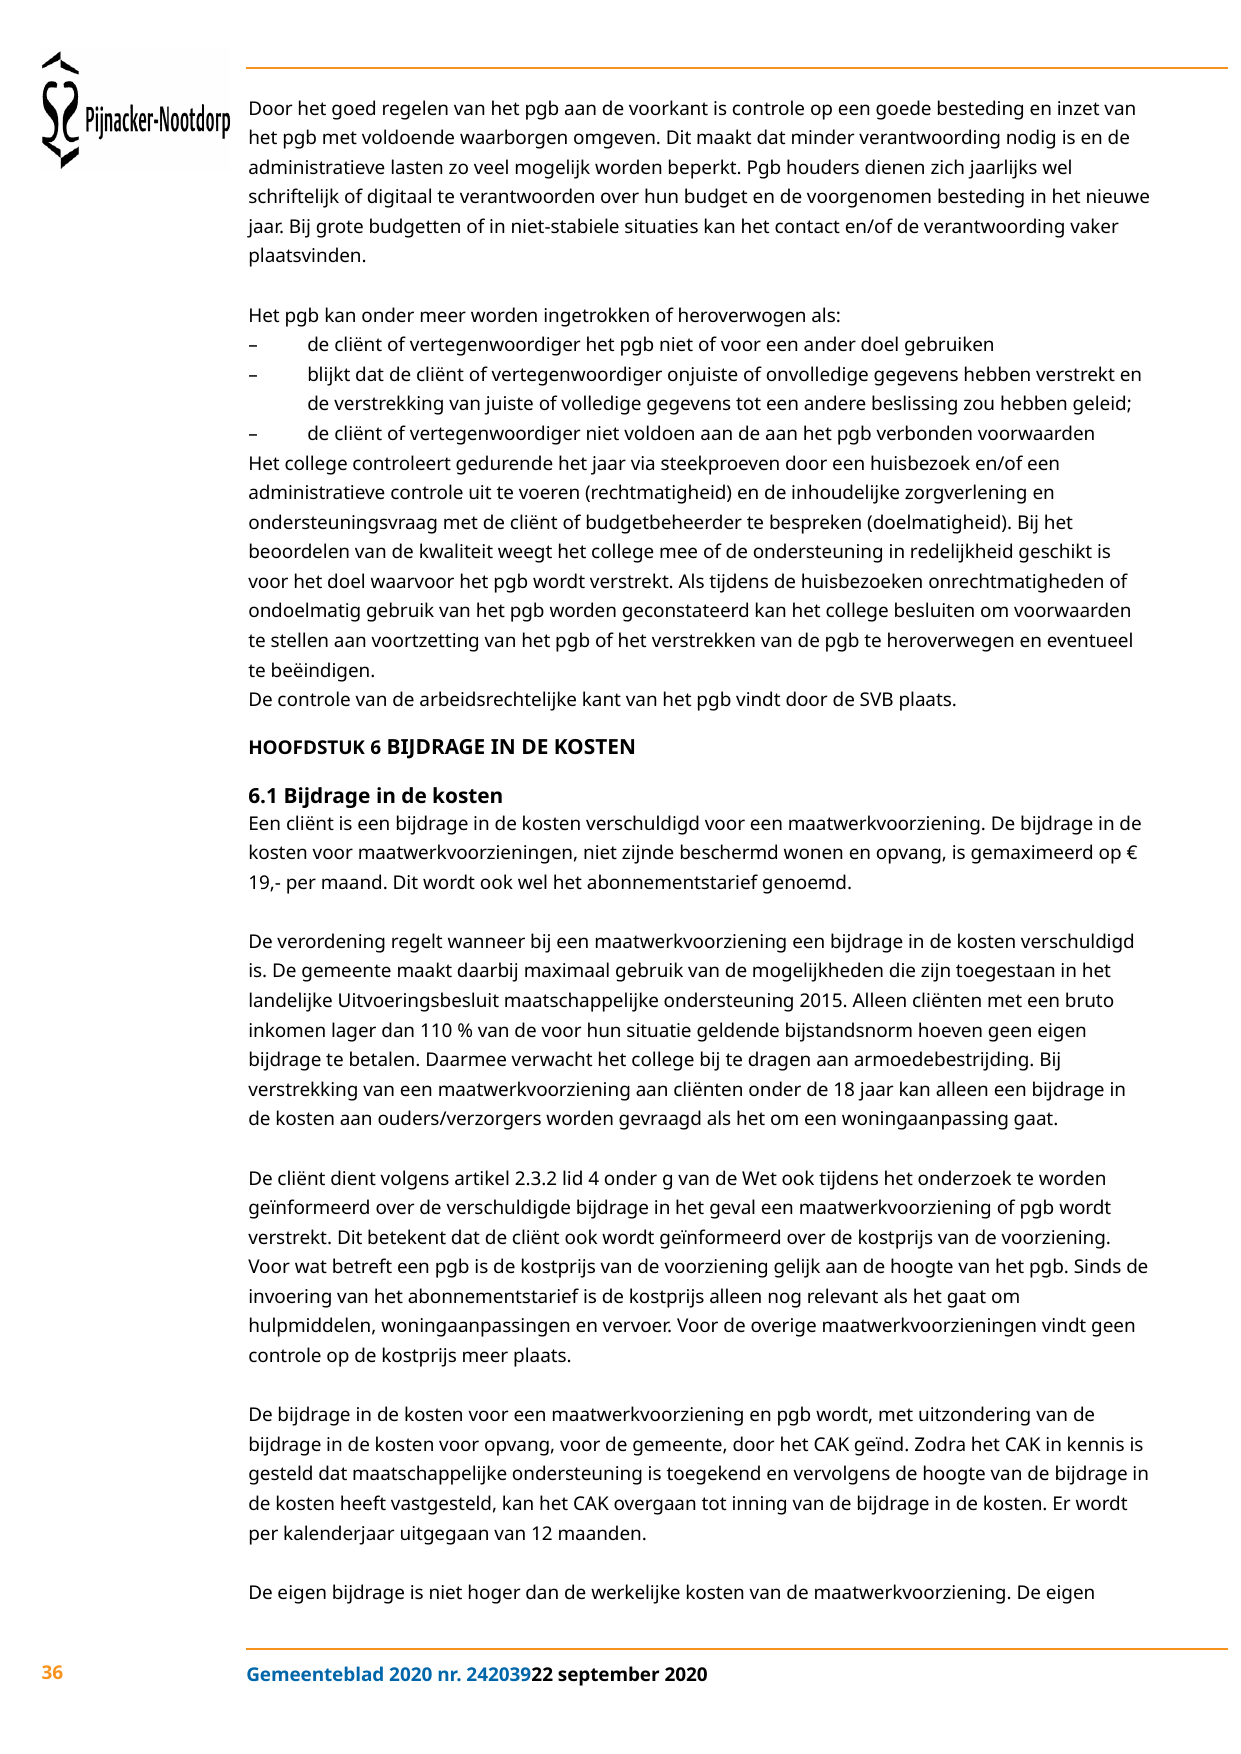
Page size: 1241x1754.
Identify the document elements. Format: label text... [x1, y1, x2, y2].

text De controle van de arbeidsrechtelijke kant van het pgb vindt door de SVB plaats. [248, 686, 1152, 712]
list de cliënt of vertegenwoordiger niet voldoen aan de aan het pgb verbonden voorwaarden [248, 420, 1152, 446]
text HOOFDSTUK 6 BIJDRAGE IN DE KOSTEN [248, 732, 1152, 761]
text Het college controleert gedurende het jaar via steekproeven door een huisbezoek en/of een administratieve controle uit te voeren (rechtmatigheid) en de inhoudelijke zorgverlening en ondersteuningsvraag met de cliënt of budgetbeheerder te bespreken (doelmatigheid). Bij het beoordelen van de kwaliteit weegt het college mee of de ondersteuning in redelijkheid geschikt is voor het doel waarvoor het pgb wordt verstrekt. Als tijdens de huisbezoeken onrechtmatigheden of ondoelmatig gebruik van het pgb worden geconstateerd kan het college besluiten om voorwaarden te stellen aan voortzetting van het pgb of het verstrekken van de pgb te heroverwegen en eventueel te beëindigen. [248, 450, 1152, 683]
text 6.1 Bijdrage in de kosten [248, 781, 1152, 810]
list blijkt dat de cliënt of vertegenwoordiger onjuiste of onvolledige gegevens hebben verstrekt en de verstrekking van juiste of volledige gegevens tot een andere beslissing zou hebben geleid; [248, 361, 1152, 416]
text De verordening regelt wanneer bij een maatwerkvoorziening een bijdrage in de kosten verschuldigd is. De gemeente maakt daarbij maximaal gebruik van de mogelijkheden die zijn toegestaan in het landelijke Uitvoeringsbesluit maatschappelijke ondersteuning 2015. Alleen cliënten met een bruto inkomen lager dan 110 % van de voor hun situatie geldende bijstandsnorm hoeven geen eigen bijdrage te betalen. Daarmee verwacht het college bij te dragen aan armoedebestrijding. Bij verstrekking van een maatwerkvoorziening aan cliënten onder de 18 jaar kan alleen een bijdrage in de kosten aan ouders/verzorgers worden gevraagd als het om een woningaanpassing gaat. [248, 928, 1152, 1131]
text De cliënt dient volgens artikel 2.3.2 lid 4 onder g van de Wet ook tijdens het onderzoek te worden geïnformeerd over de verschuldigde bijdrage in het geval een maatwerkvoorziening of pgb wordt verstrekt. Dit betekent dat de cliënt ook wordt geïnformeerd over de kostprijs van de voorziening. Voor wat betreft een pgb is de kostprijs van de voorziening gelijk aan de hoogte van het pgb. Sinds de invoering van het abonnementstarief is de kostprijs alleen nog relevant als het gaat om hulpmiddelen, woningaanpassingen en vervoer. Voor de overige maatwerkvoorzieningen vindt geen controle op de kostprijs meer plaats. [248, 1165, 1152, 1368]
text De bijdrage in de kosten voor een maatwerkvoorziening en pgb wordt, met uitzondering van de bijdrage in de kosten voor opvang, voor de gemeente, door het CAK geïnd. Zodra het CAK in kennis is gesteld dat maatschappelijke ondersteuning is toegekend en vervolgens de hoogte van de bijdrage in de kosten heeft vastgesteld, kan het CAK overgaan tot inning van de bijdrage in de kosten. Er wordt per kalenderjaar uitgegaan van 12 maanden. [248, 1401, 1152, 1546]
text Door het goed regelen van het pgb aan de voorkant is controle op een goede besteding en inzet van het pgb met voldoende waarborgen omgeven. Dit maakt dat minder verantwoording nodig is en de administratieve lasten zo veel mogelijk worden beperkt. Pgb houders dienen zich jaarlijks wel schriftelijk of digitaal te verantwoorden over hun budget en de voorgenomen besteding in het nieuwe jaar. Bij grote budgetten of in niet-stabiele situaties kan het contact en/of de verantwoording vaker plaatsvinden. [248, 95, 1152, 268]
text De eigen bijdrage is niet hoger dan de werkelijke kosten van de maatwerkvoorziening. De eigen [248, 1579, 1152, 1605]
list de cliënt of vertegenwoordiger het pgb niet of voor een ander doel gebruiken [248, 331, 1152, 357]
text Een cliënt is een bijdrage in de kosten verschuldigd voor een maatwerkvoorziening. De bijdrage in de kosten voor maatwerkvoorzieningen, niet zijnde beschermd wonen en opvang, is gemaximeerd op € 19,- per maand. Dit wordt ook wel het abonnementstarief genoemd. [248, 810, 1152, 895]
picture [41, 47, 231, 172]
text Het pgb kan onder meer worden ingetrokken of heroverwogen als: [248, 302, 1152, 328]
